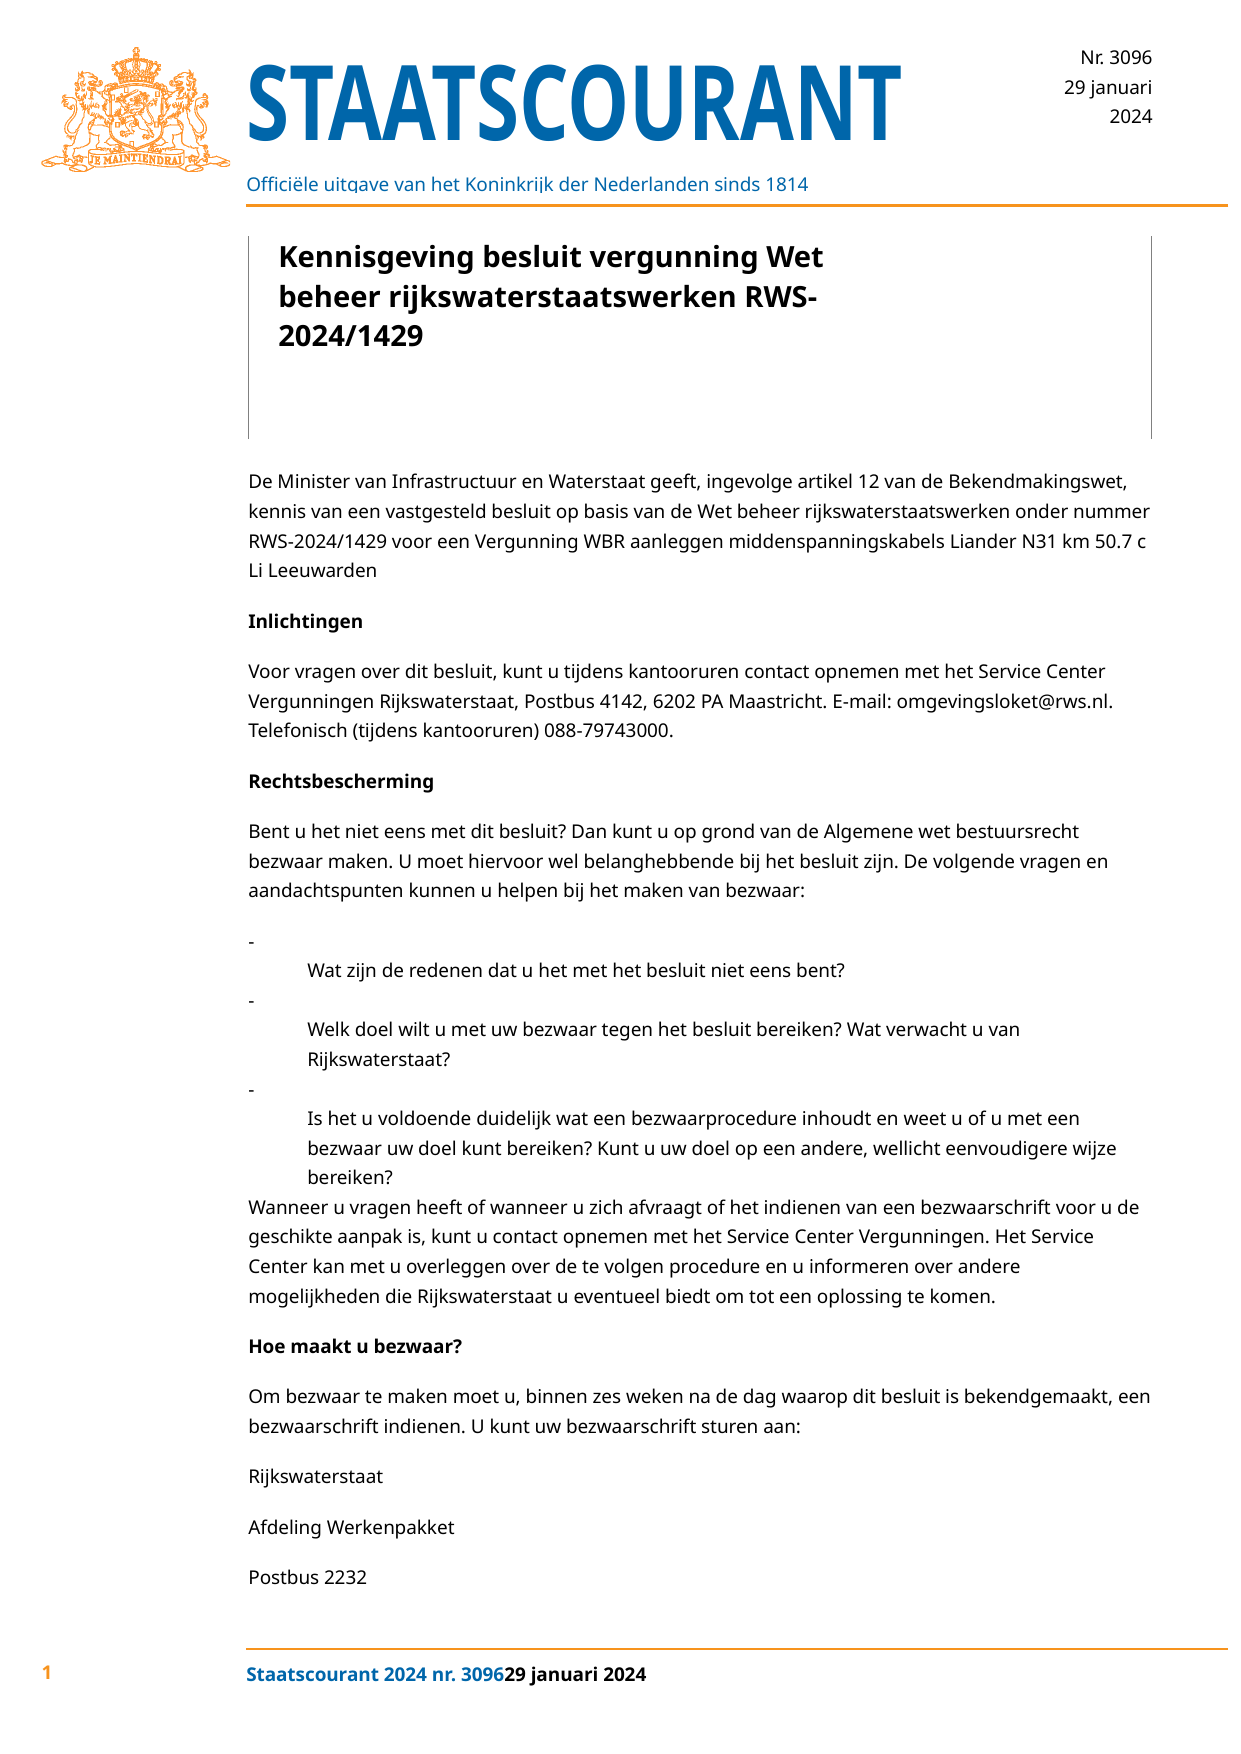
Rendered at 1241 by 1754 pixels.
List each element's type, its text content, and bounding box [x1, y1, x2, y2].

table_header Kennisgeving besluit vergunning Wet beheer rijkswaterstaatswerken RWS-2024/1429 [249, 236, 850, 439]
text Rijkswaterstaat [248, 1464, 1152, 1489]
text Bent u het niet eens met dit besluit? Dan kunt u op grond van de Algemene wet bestuursrecht bezwaar maken. U moet hiervoor wel belanghebbende bij het besluit zijn. De volgende vragen en aandachtspunten kunnen u helpen bij het maken van bezwaar: [248, 818, 1152, 903]
list Welk doel wilt u met uw bezwaar tegen het besluit bereiken? Wat verwacht u van Rijkswaterstaat? [248, 1017, 1152, 1072]
picture [912, 236, 1090, 414]
text Afdeling Werkenpakket [248, 1514, 1152, 1540]
text De Minister van Infrastructuur en Waterstaat geeft, ingevolge artikel 12 van de Bekendmakingswet, kennis van een vastgesteld besluit op basis van de Wet beheer rijkswaterstaatswerken onder nummer RWS-2024/1429 voor een Vergunning WBR aanleggen middenspanningskabels Liander N31 km 50.7 c Li Leeuwarden [248, 469, 1152, 583]
table_header [850, 414, 1151, 439]
text Voor vragen over dit besluit, kunt u tijdens kantooruren contact opnemen met het Service Center Vergunningen Rijkswaterstaat, Postbus 4142, 6202 PA Maastricht. E-mail: omgevingsloket@rws.nl. Telefonisch (tijdens kantooruren) 088-79743000. [248, 658, 1152, 743]
list Wat zijn de redenen dat u het met het besluit niet eens bent? [248, 957, 1152, 983]
text Rechtsbescherming [248, 768, 1152, 793]
picture [41, 47, 231, 172]
text Om bezwaar te maken moet u, binnen zes weken na de dag waarop dit besluit is bekendgemaakt, een bezwaarschrift indienen. U kunt uw bezwaarschrift sturen aan: [248, 1384, 1152, 1439]
text Inlichtingen [248, 608, 1152, 633]
text Hoe maakt u bezwaar? [248, 1333, 1152, 1359]
text Postbus 2232 [248, 1564, 1152, 1590]
list Is het u voldoende duidelijk wat een bezwaarprocedure inhoudt en weet u of u met een bezwaar uw doel kunt bereiken? Kunt u uw doel op een andere, wellicht eenvoudigere wijze bereiken? [248, 1105, 1152, 1190]
table_header [850, 236, 912, 413]
text Wanneer u vragen heeft of wanneer u zich afvraagt of het indienen van een bezwaarschrift voor u de geschikte aanpak is, kunt u contact opnemen met het Service Center Vergunningen. Het Service Center kan met u overleggen over de te volgen procedure en u informeren over andere mogelijkheden die Rijkswaterstaat u eventueel biedt om tot een oplossing te komen. [248, 1194, 1152, 1308]
table_header [1090, 236, 1151, 413]
